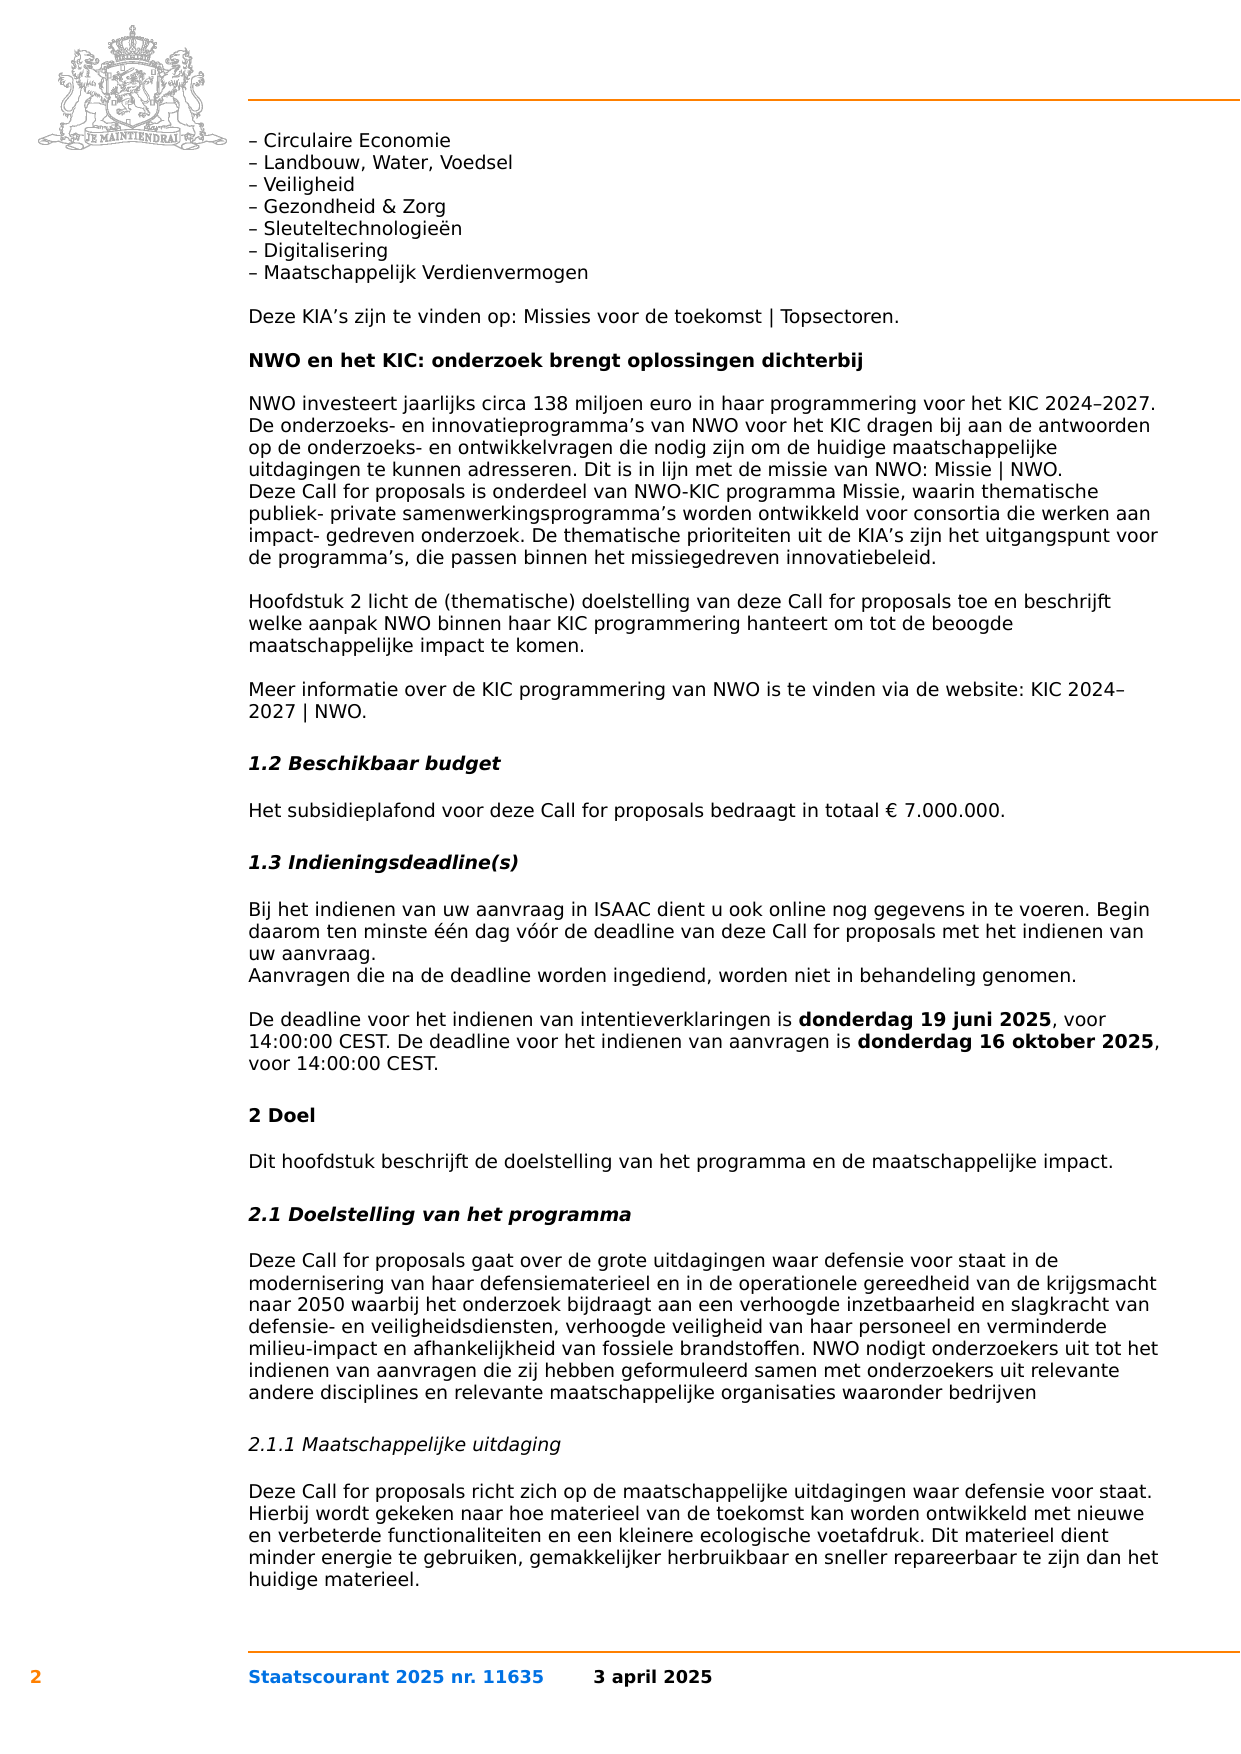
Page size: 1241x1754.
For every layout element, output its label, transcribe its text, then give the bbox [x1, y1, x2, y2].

text – Circulaire Economie [248, 130, 1163, 152]
subtitle NWO en het KIC: onderzoek brengt oplossingen dichterbij [248, 349, 1163, 371]
text Dit hoofdstuk beschrijft de doelstelling van het programma en de maatschappelijke impact. [248, 1151, 1163, 1173]
text Deze Call for proposals is onderdeel van NWO-KIC programma Missie, waarin thematische publiek- private samenwerkingsprogramma’s worden ontwikkeld voor consortia die werken aan impact- gedreven onderzoek. De thematische prioriteiten uit de KIA’s zijn het uitgangspunt voor de programma’s, die passen binnen het missiegedreven innovatiebeleid. [248, 481, 1163, 569]
text – Sleuteltechnologieën [248, 218, 1163, 240]
picture [38, 25, 227, 150]
subtitle 1.2 Beschikbaar budget [248, 753, 1163, 775]
text De deadline voor het indienen van intentieverklaringen is donderdag 19 juni 2025, voor 14:00:00 CEST. De deadline voor het indienen van aanvragen is donderdag 16 oktober 2025, voor 14:00:00 CEST. [248, 1008, 1163, 1074]
text Deze Call for proposals richt zich op de maatschappelijke uitdagingen waar defensie voor staat. Hierbij wordt gekeken naar hoe materieel van de toekomst kan worden ontwikkeld met nieuwe en verbeterde functionaliteiten en een kleinere ecologische voetafdruk. Dit materieel dient minder energie te gebruiken, gemakkelijker herbruikbaar en sneller repareerbaar te zijn dan het huidige materieel. [248, 1481, 1163, 1591]
subtitle 2.1.1 Maatschappelijke uitdaging [248, 1434, 1163, 1456]
subtitle 1.3 Indieningsdeadline(s) [248, 852, 1163, 874]
text Het subsidieplafond voor deze Call for proposals bedraagt in totaal € 7.000.000. [248, 800, 1163, 822]
text Meer informatie over de KIC programmering van NWO is te vinden via de website: KIC 2024–2027 | NWO. [248, 679, 1163, 723]
text Deze Call for proposals gaat over de grote uitdagingen waar defensie voor staat in de modernisering van haar defensiematerieel en in de operationele gereedheid van de krijgsmacht naar 2050 waarbij het onderzoek bijdraagt aan een verhoogde inzetbaarheid en slagkracht van defensie- en veiligheidsdiensten, verhoogde veiligheid van haar personeel en verminderde milieu-impact en afhankelijkheid van fossiele brandstoffen. NWO nodigt onderzoekers uit tot het indienen van aanvragen die zij hebben geformuleerd samen met onderzoekers uit relevante andere disciplines en relevante maatschappelijke organisaties waaronder bedrijven [248, 1250, 1163, 1404]
text – Veiligheid [248, 174, 1163, 196]
text Aanvragen die na de deadline worden ingediend, worden niet in behandeling genomen. [248, 965, 1163, 987]
text NWO investeert jaarlijks circa 138 miljoen euro in haar programmering voor het KIC 2024–2027. De onderzoeks- en innovatieprogramma’s van NWO voor het KIC dragen bij aan de antwoorden op de onderzoeks- en ontwikkelvragen die nodig zijn om de huidige maatschappelijke uitdagingen te kunnen adresseren. Dit is in lijn met de missie van NWO: Missie | NWO. [248, 393, 1163, 481]
text – Landbouw, Water, Voedsel [248, 152, 1163, 174]
text Hoofdstuk 2 licht de (thematische) doelstelling van deze Call for proposals toe en beschrijft welke aanpak NWO binnen haar KIC programmering hanteert om tot de beoogde maatschappelijke impact te komen. [248, 591, 1163, 657]
text – Maatschappelijk Verdienvermogen [248, 262, 1163, 284]
subtitle 2.1 Doelstelling van het programma [248, 1203, 1163, 1225]
text Bij het indienen van uw aanvraag in ISAAC dient u ook online nog gegevens in te voeren. Begin daarom ten minste één dag vóór de deadline van deze Call for proposals met het indienen van uw aanvraag. [248, 899, 1163, 965]
subtitle 2 Doel [248, 1104, 1163, 1126]
text Deze KIA’s zijn te vinden op: Missies voor de toekomst | Topsectoren. [248, 306, 1163, 328]
text – Digitalisering [248, 240, 1163, 262]
text – Gezondheid & Zorg [248, 196, 1163, 218]
